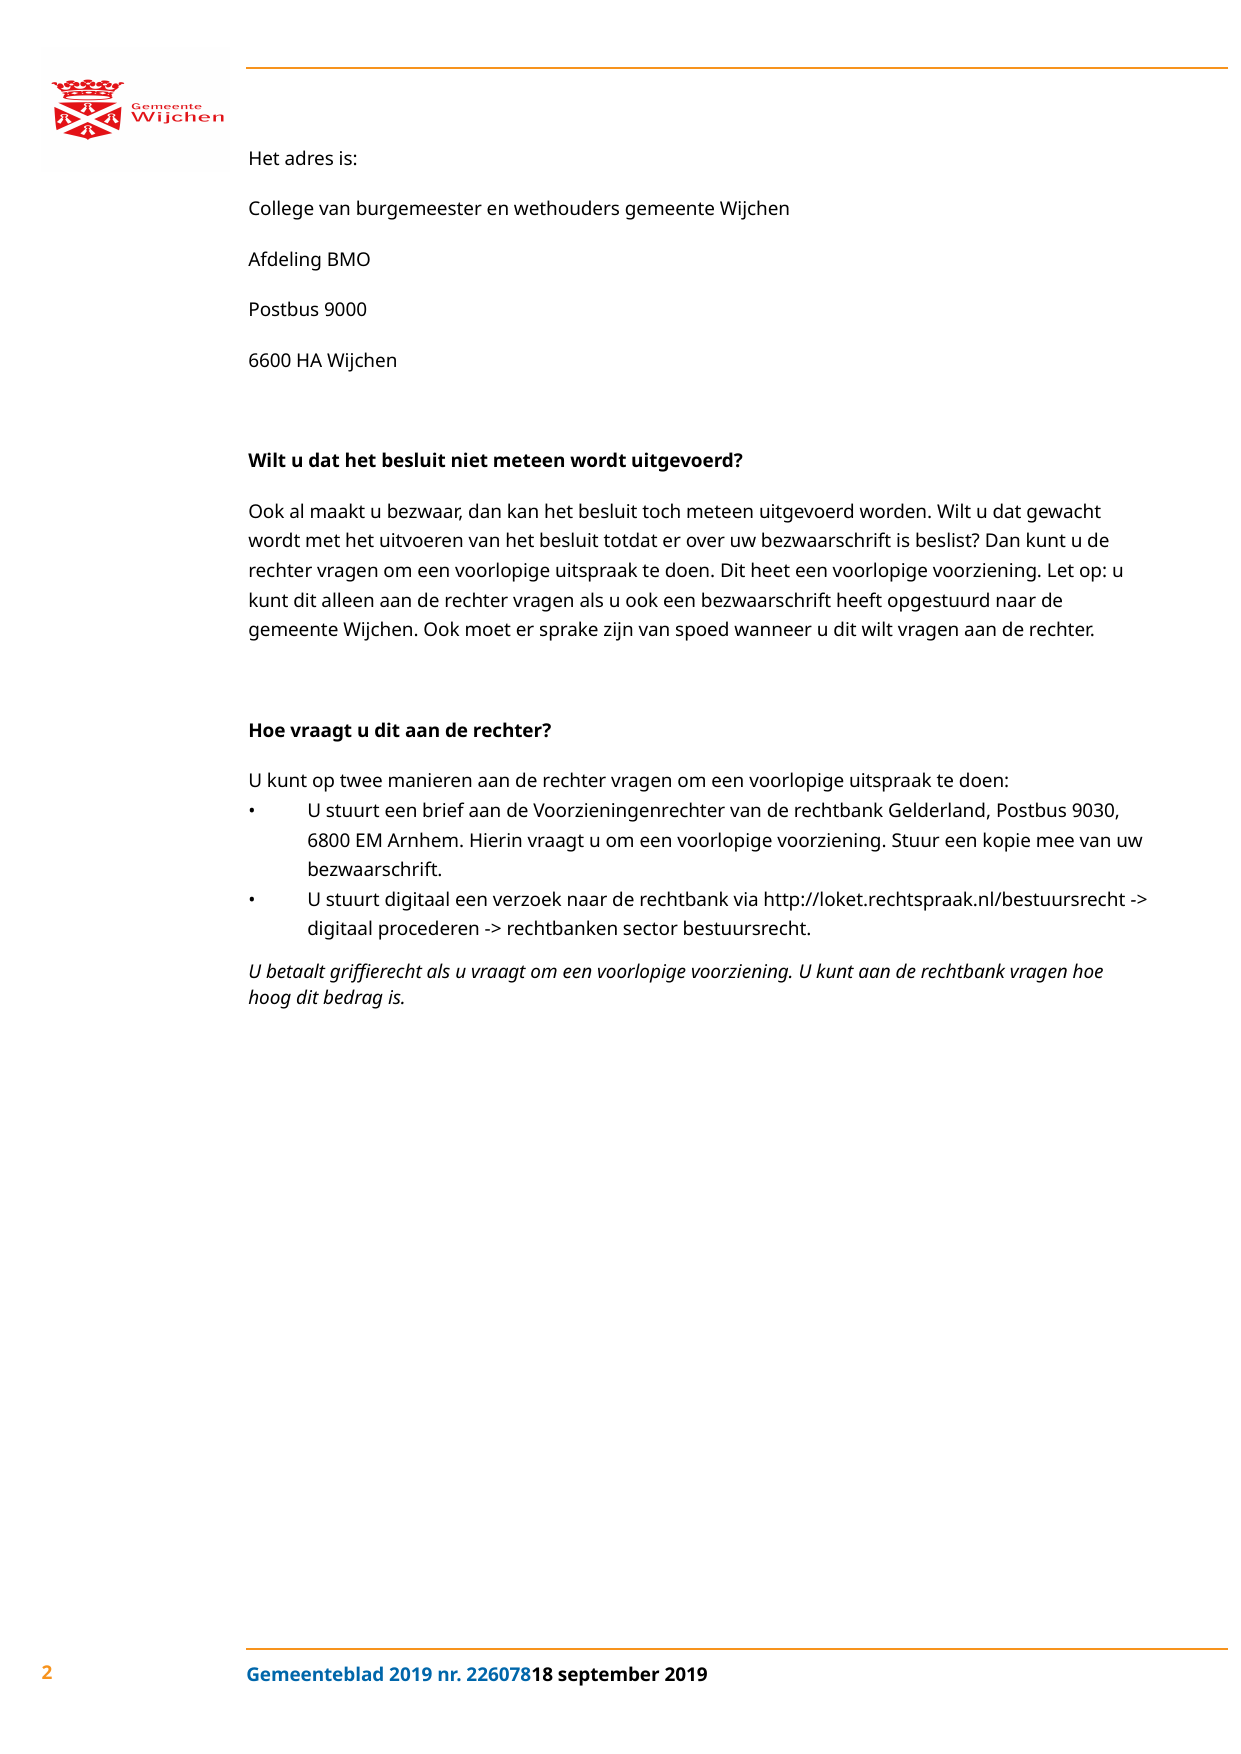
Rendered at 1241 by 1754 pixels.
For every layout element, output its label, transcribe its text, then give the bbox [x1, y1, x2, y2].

text Wilt u dat het besluit niet meteen wordt uitgevoerd? [248, 448, 1152, 473]
text U betaalt griffierecht als u vraagt om een voorlopige voorziening. U kunt aan de rechtbank vragen hoe hoog dit bedrag is. [248, 959, 1152, 1010]
picture [41, 47, 231, 172]
text Het adres is: [248, 145, 1152, 171]
text Ook al maakt u bezwaar, dan kan het besluit toch meteen uitgevoerd worden. Wilt u dat gewacht wordt met het uitvoeren van het besluit totdat er over uw bezwaarschrift is beslist? Dan kunt u de rechter vragen om een voorlopige uitspraak te doen. Dit heet een voorlopige voorziening. Let op: u kunt dit alleen aan de rechter vragen als u ook een bezwaarschrift heeft opgestuurd naar de gemeente Wijchen. Ook moet er sprake zijn van spoed wanneer u dit wilt vragen aan de rechter. [248, 498, 1152, 642]
list U stuurt digitaal een verzoek naar de rechtbank via http://loket.rechtspraak.nl/bestuursrecht -> digitaal procederen -> rechtbanken sector bestuursrecht. [248, 886, 1152, 941]
text 6600 HA Wijchen [248, 347, 1152, 373]
text Hoe vraagt u dit aan de rechter? [248, 717, 1152, 743]
text Postbus 9000 [248, 296, 1152, 322]
text College van burgemeester en wethouders gemeente Wijchen [248, 196, 1152, 221]
text U kunt op twee manieren aan de rechter vragen om een voorlopige uitspraak te doen: [248, 768, 1152, 793]
text Afdeling BMO [248, 246, 1152, 272]
list U stuurt een brief aan de Voorzieningenrechter van de rechtbank Gelderland, Postbus 9030, 6800 EM Arnhem. Hierin vraagt u om een voorlopige voorziening. Stuur een kopie mee van uw bezwaarschrift. [248, 797, 1152, 882]
